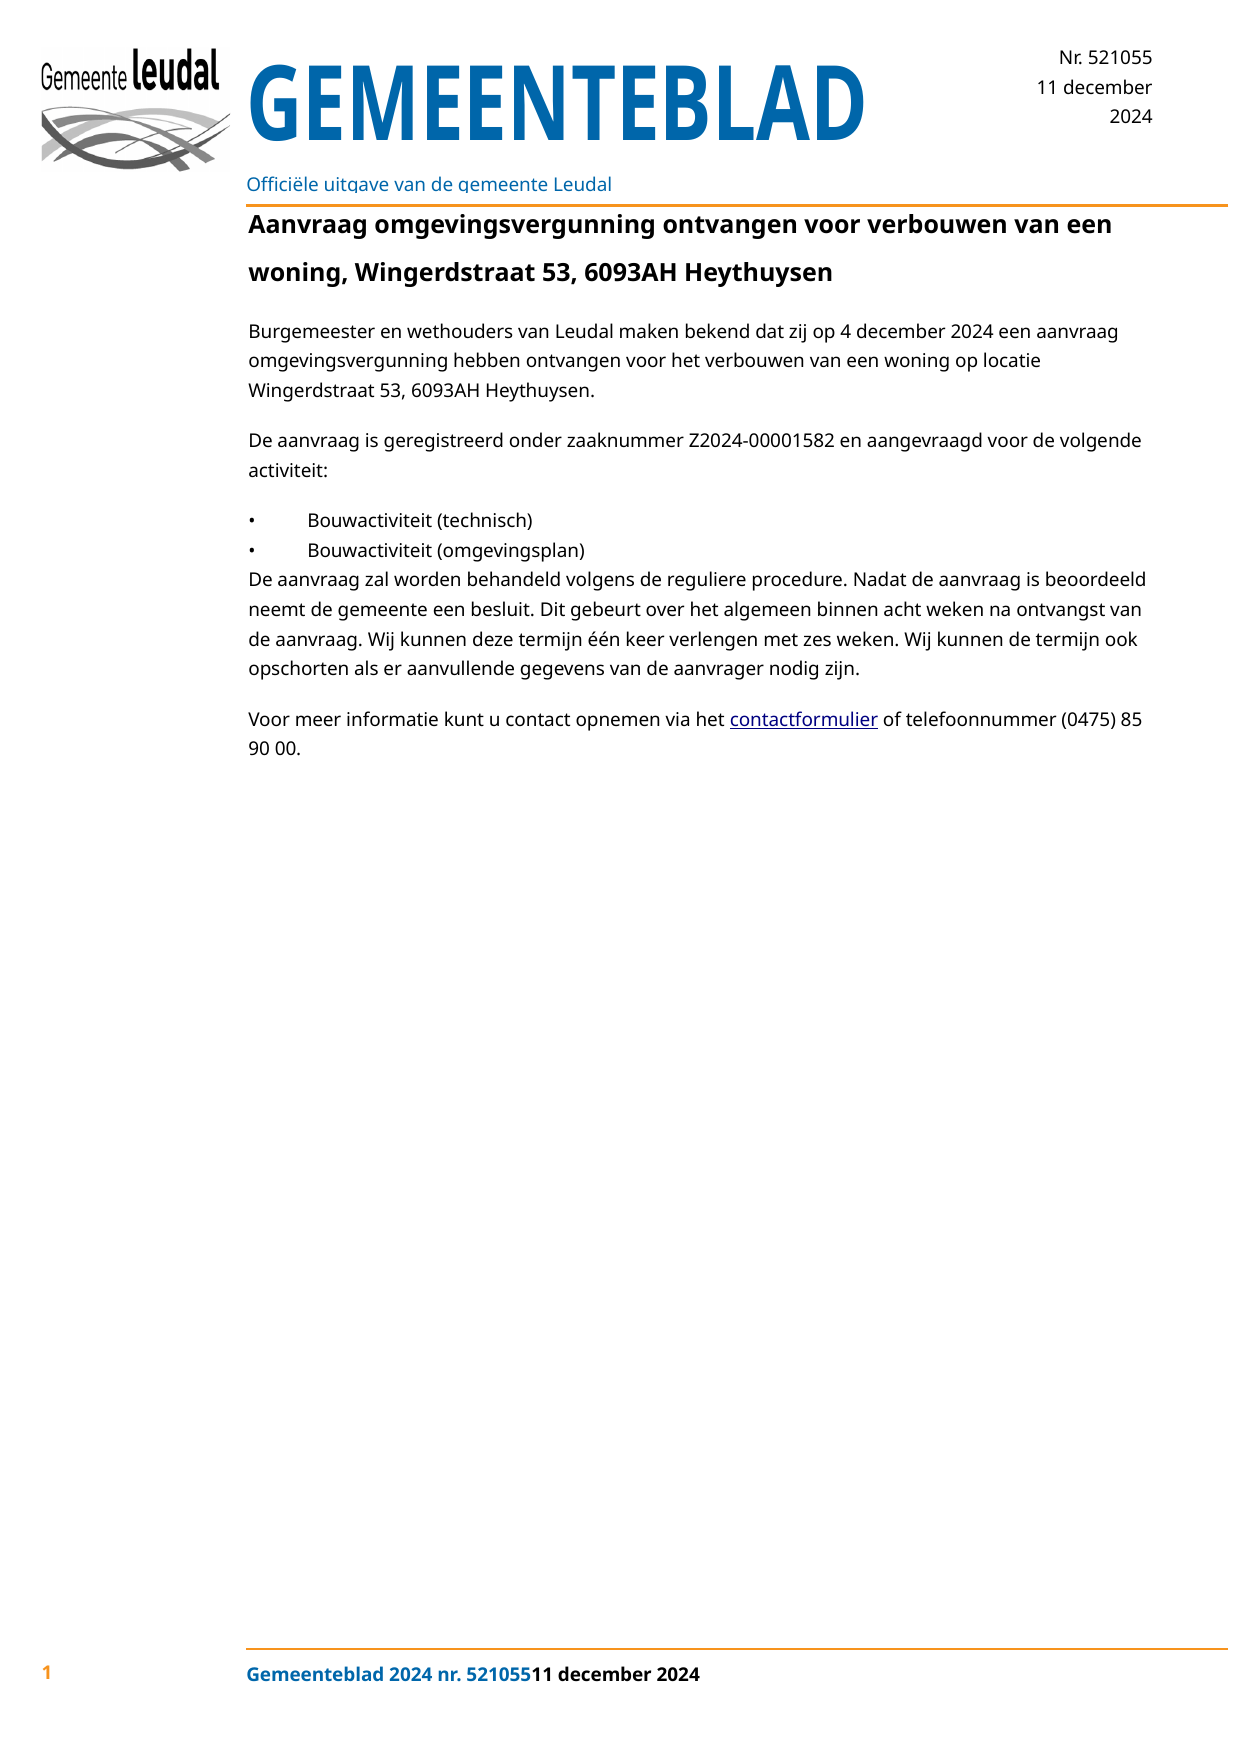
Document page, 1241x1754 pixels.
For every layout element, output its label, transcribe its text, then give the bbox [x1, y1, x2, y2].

text Voor meer informatie kunt u contact opnemen via het contactformulier of telefoonnummer (0475) 85 90 00. [248, 706, 1152, 761]
text Burgemeester en wethouders van Leudal maken bekend dat zij op 4 december 2024 een aanvraag omgevingsvergunning hebben ontvangen voor het verbouwen van een woning op locatie Wingerdstraat 53, 6093AH Heythuysen. [248, 318, 1152, 403]
text Aanvraag omgevingsvergunning ontvangen voor verbouwen van een woning, Wingerdstraat 53, 6093AH Heythuysen [248, 207, 1152, 288]
text De aanvraag is geregistreerd onder zaaknummer Z2024-00001582 en aangevraagd voor de volgende activiteit: [248, 427, 1152, 483]
list Bouwactiviteit (omgevingsplan) [248, 537, 1152, 563]
picture [41, 47, 231, 172]
text De aanvraag zal worden behandeld volgens de reguliere procedure. Nadat de aanvraag is beoordeeld neemt de gemeente een besluit. Dit gebeurt over het algemeen binnen acht weken na ontvangst van de aanvraag. Wij kunnen deze termijn één keer verlengen met zes weken. Wij kunnen de termijn ook opschorten als er aanvullende gegevens van de aanvrager nodig zijn. [248, 567, 1152, 681]
list Bouwactiviteit (technisch) [248, 507, 1152, 533]
